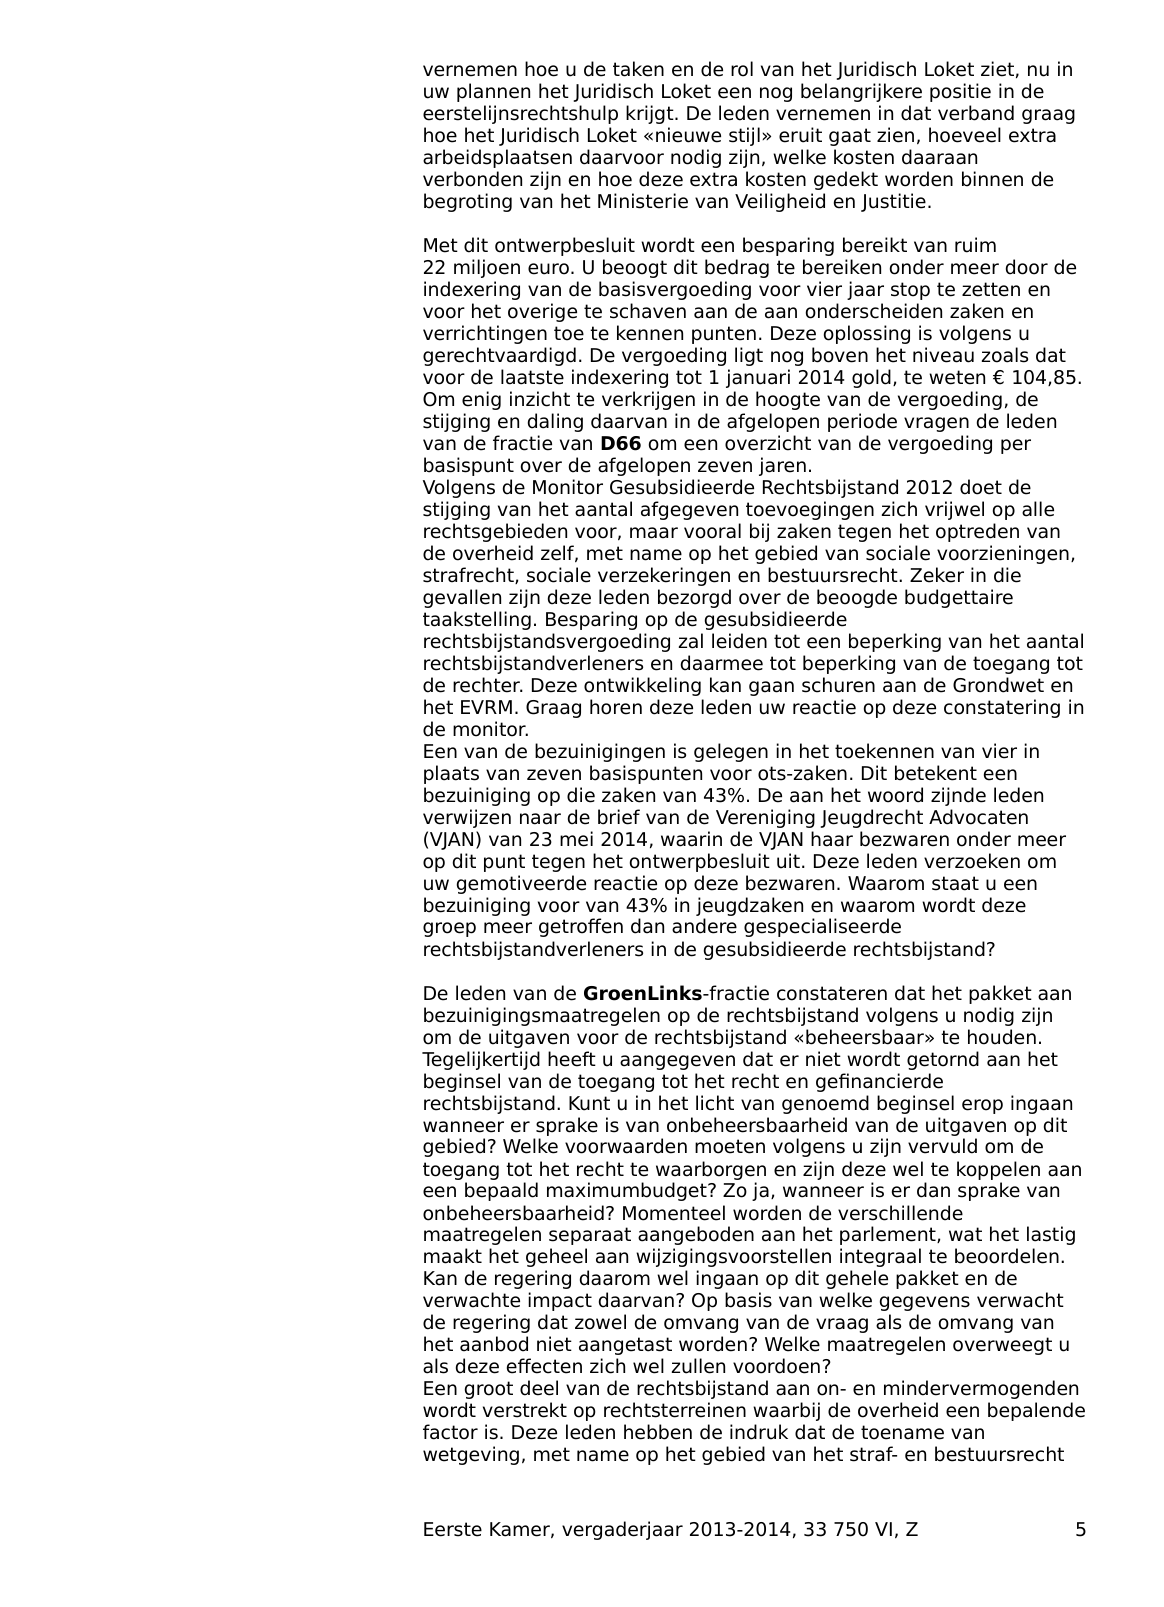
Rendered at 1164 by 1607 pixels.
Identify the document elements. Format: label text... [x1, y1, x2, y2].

text Een van de bezuinigingen is gelegen in het toekennen van vier in plaats van zeven basispunten voor ots-zaken. Dit betekent een bezuiniging op die zaken van 43%. De aan het woord zijnde leden verwijzen naar de brief van de Vereniging Jeugdrecht Advocaten (VJAN) van 23 mei 2014, waarin de VJAN haar bezwaren onder meer op dit punt tegen het ontwerpbesluit uit. Deze leden verzoeken om uw gemotiveerde reactie op deze bezwaren. Waarom staat u een bezuiniging voor van 43% in jeugdzaken en waarom wordt deze groep meer getroffen dan andere gespecialiseerde rechtsbijstandverleners in de gesubsidieerde rechtsbijstand? [422, 741, 1087, 960]
text Een groot deel van de rechtsbijstand aan on- en mindervermogenden wordt verstrekt op rechtsterreinen waarbij de overheid een bepalende factor is. Deze leden hebben de indruk dat de toename van wetgeving, met name op het gebied van het straf- en bestuursrecht [422, 1378, 1087, 1466]
text De leden van de GroenLinks-fractie constateren dat het pakket aan bezuinigingsmaatregelen op de rechtsbijstand volgens u nodig zijn om de uitgaven voor de rechtsbijstand «beheersbaar» te houden. Tegelijkertijd heeft u aangegeven dat er niet wordt getornd aan het beginsel van de toegang tot het recht en gefinancierde rechtsbijstand. Kunt u in het licht van genoemd beginsel erop ingaan wanneer er sprake is van onbeheersbaarheid van de uitgaven op dit gebied? Welke voorwaarden moeten volgens u zijn vervuld om de toegang tot het recht te waarborgen en zijn deze wel te koppelen aan een bepaald maximumbudget? Zo ja, wanneer is er dan sprake van onbeheersbaarheid? Momenteel worden de verschillende maatregelen separaat aangeboden aan het parlement, wat het lastig maakt het geheel aan wijzigingsvoorstellen integraal te beoordelen. Kan de regering daarom wel ingaan op dit gehele pakket en de verwachte impact daarvan? Op basis van welke gegevens verwacht de regering dat zowel de omvang van de vraag als de omvang van het aanbod niet aangetast worden? Welke maatregelen overweegt u als deze effecten zich wel zullen voordoen? [422, 983, 1087, 1378]
text Met dit ontwerpbesluit wordt een besparing bereikt van ruim 22 miljoen euro. U beoogt dit bedrag te bereiken onder meer door de indexering van de basisvergoeding voor vier jaar stop te zetten en voor het overige te schaven aan de aan onderscheiden zaken en verrichtingen toe te kennen punten. Deze oplossing is volgens u gerechtvaardigd. De vergoeding ligt nog boven het niveau zoals dat voor de laatste indexering tot 1 januari 2014 gold, te weten € 104,85. Om enig inzicht te verkrijgen in de hoogte van de vergoeding, de stijging en daling daarvan in de afgelopen periode vragen de leden van de fractie van D66 om een overzicht van de vergoeding per basispunt over de afgelopen zeven jaren. [422, 235, 1087, 477]
text Volgens de Monitor Gesubsidieerde Rechtsbijstand 2012 doet de stijging van het aantal afgegeven toevoegingen zich vrijwel op alle rechtsgebieden voor, maar vooral bij zaken tegen het optreden van de overheid zelf, met name op het gebied van sociale voorzieningen, strafrecht, sociale verzekeringen en bestuursrecht. Zeker in die gevallen zijn deze leden bezorgd over de beoogde budgettaire taakstelling. Besparing op de gesubsidieerde rechtsbijstandsvergoeding zal leiden tot een beperking van het aantal rechtsbijstandverleners en daarmee tot beperking van de toegang tot de rechter. Deze ontwikkeling kan gaan schuren aan de Grondwet en het EVRM. Graag horen deze leden uw reactie op deze constatering in de monitor. [422, 477, 1087, 741]
text vernemen hoe u de taken en de rol van het Juridisch Loket ziet, nu in uw plannen het Juridisch Loket een nog belangrijkere positie in de eerstelijnsrechtshulp krijgt. De leden vernemen in dat verband graag hoe het Juridisch Loket «nieuwe stijl» eruit gaat zien, hoeveel extra arbeidsplaatsen daarvoor nodig zijn, welke kosten daaraan verbonden zijn en hoe deze extra kosten gedekt worden binnen de begroting van het Ministerie van Veiligheid en Justitie. [422, 59, 1087, 213]
